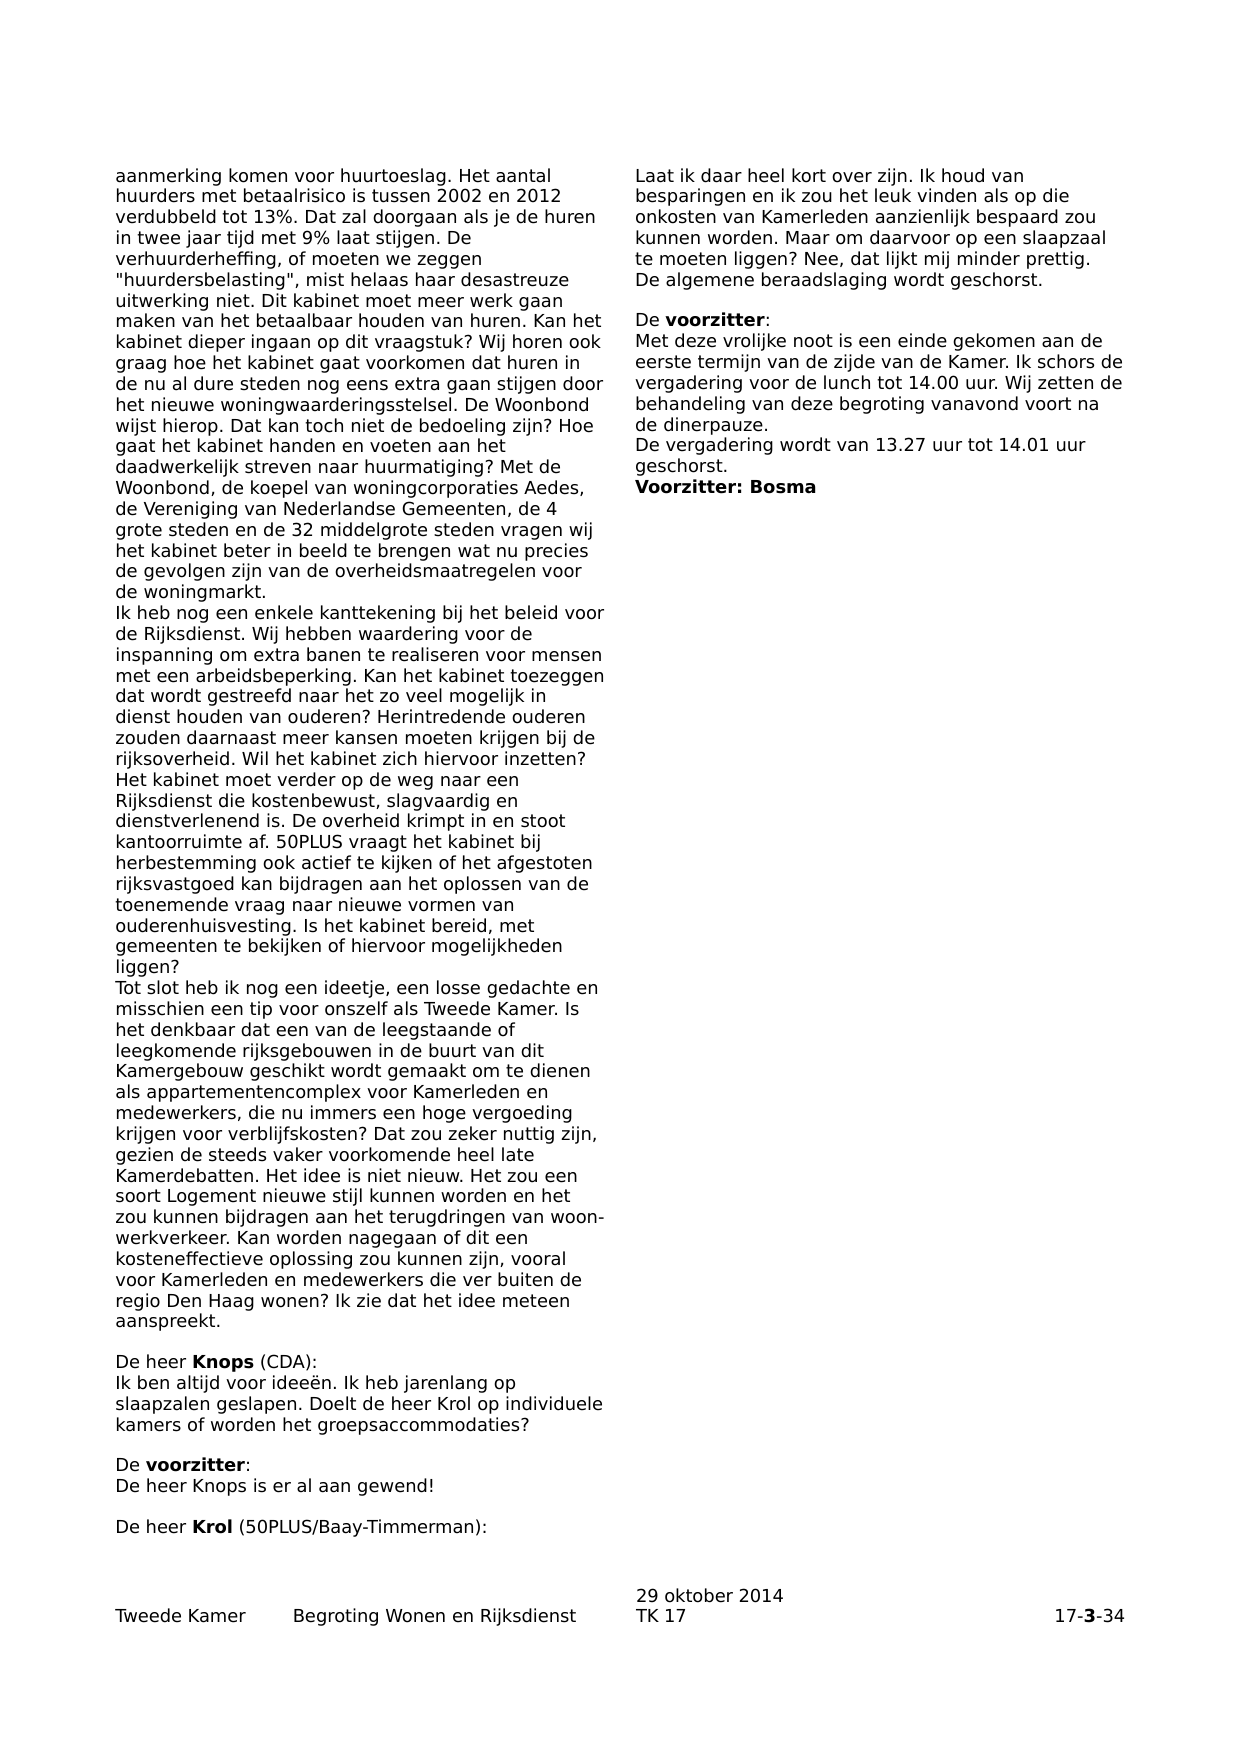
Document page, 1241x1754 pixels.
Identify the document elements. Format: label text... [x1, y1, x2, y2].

text Laat ik daar heel kort over zijn. Ik houd van besparingen en ik zou het leuk vinden als op die onkosten van Kamerleden aanzienlijk bespaard zou kunnen worden. Maar om daarvoor op een slaapzaal te moeten liggen? Nee, dat lijkt mij minder prettig. [635, 165, 1125, 269]
text Tot slot heb ik nog een ideetje, een losse gedachte en misschien een tip voor onszelf als Tweede Kamer. Is het denkbaar dat een van de leegstaande of leegkomende rijksgebouwen in de buurt van dit Kamergebouw geschikt wordt gemaakt om te dienen als appartementencomplex voor Kamerleden en medewerkers, die nu immers een hoge vergoeding krijgen voor verblijfskosten? Dat zou zeker nuttig zijn, gezien de steeds vaker voorkomende heel late Kamerdebatten. Het idee is niet nieuw. Het zou een soort Logement nieuwe stijl kunnen worden en het zou kunnen bijdragen aan het terugdringen van woon-werkverkeer. Kan worden nagegaan of dit een kosteneffectieve oplossing zou kunnen zijn, vooral voor Kamerleden en medewerkers die ver buiten de regio Den Haag wonen? Ik zie dat het idee meteen aanspreekt. [115, 978, 605, 1332]
text Voorzitter: Bosma [635, 477, 1125, 498]
text Ik ben altijd voor ideeën. Ik heb jarenlang op slaapzalen geslapen. Doelt de heer Krol op individuele kamers of worden het groepsaccommodaties? [115, 1373, 605, 1435]
text De heer Knops (CDA): [115, 1352, 605, 1373]
text De voorzitter: [115, 1455, 605, 1476]
text De algemene beraadslaging wordt geschorst. [635, 269, 1125, 290]
text De heer Krol (50PLUS/Baay-Timmerman): [115, 1517, 605, 1537]
text Met deze vrolijke noot is een einde gekomen aan de eerste termijn van de zijde van de Kamer. Ik schors de vergadering voor de lunch tot 14.00 uur. Wij zetten de behandeling van deze begroting vanavond voort na de dinerpauze. [635, 331, 1125, 435]
text De vergadering wordt van 13.27 uur tot 14.01 uur geschorst. [635, 435, 1125, 477]
text De heer Knops is er al aan gewend! [115, 1476, 605, 1497]
text De voorzitter: [635, 310, 1125, 331]
text Het kabinet moet verder op de weg naar een Rijksdienst die kostenbewust, slagvaardig en dienstverlenend is. De overheid krimpt in en stoot kantoorruimte af. 50PLUS vraagt het kabinet bij herbestemming ook actief te kijken of het afgestoten rijksvastgoed kan bijdragen aan het oplossen van de toenemende vraag naar nieuwe vormen van ouderenhuisvesting. Is het kabinet bereid, met gemeenten te bekijken of hiervoor mogelijkheden liggen? [115, 769, 605, 978]
text Ik heb nog een enkele kanttekening bij het beleid voor de Rijksdienst. Wij hebben waardering voor de inspanning om extra banen te realiseren voor mensen met een arbeidsbeperking. Kan het kabinet toezeggen dat wordt gestreefd naar het zo veel mogelijk in dienst houden van ouderen? Herintredende ouderen zouden daarnaast meer kansen moeten krijgen bij de rijksoverheid. Wil het kabinet zich hiervoor inzetten? [115, 603, 605, 769]
text aanmerking komen voor huurtoeslag. Het aantal huurders met betaalrisico is tussen 2002 en 2012 verdubbeld tot 13%. Dat zal doorgaan als je de huren in twee jaar tijd met 9% laat stijgen. De verhuurderheffing, of moeten we zeggen "huurdersbelasting", mist helaas haar desastreuze uitwerking niet. Dit kabinet moet meer werk gaan maken van het betaalbaar houden van huren. Kan het kabinet dieper ingaan op dit vraagstuk? Wij horen ook graag hoe het kabinet gaat voorkomen dat huren in de nu al dure steden nog eens extra gaan stijgen door het nieuwe woningwaarderingsstelsel. De Woonbond wijst hierop. Dat kan toch niet de bedoeling zijn? Hoe gaat het kabinet handen en voeten aan het daadwerkelijk streven naar huurmatiging? Met de Woonbond, de koepel van woningcorporaties Aedes, de Vereniging van Nederlandse Gemeenten, de 4 grote steden en de 32 middelgrote steden vragen wij het kabinet beter in beeld te brengen wat nu precies de gevolgen zijn van de overheidsmaatregelen voor de woningmarkt. [115, 165, 605, 603]
